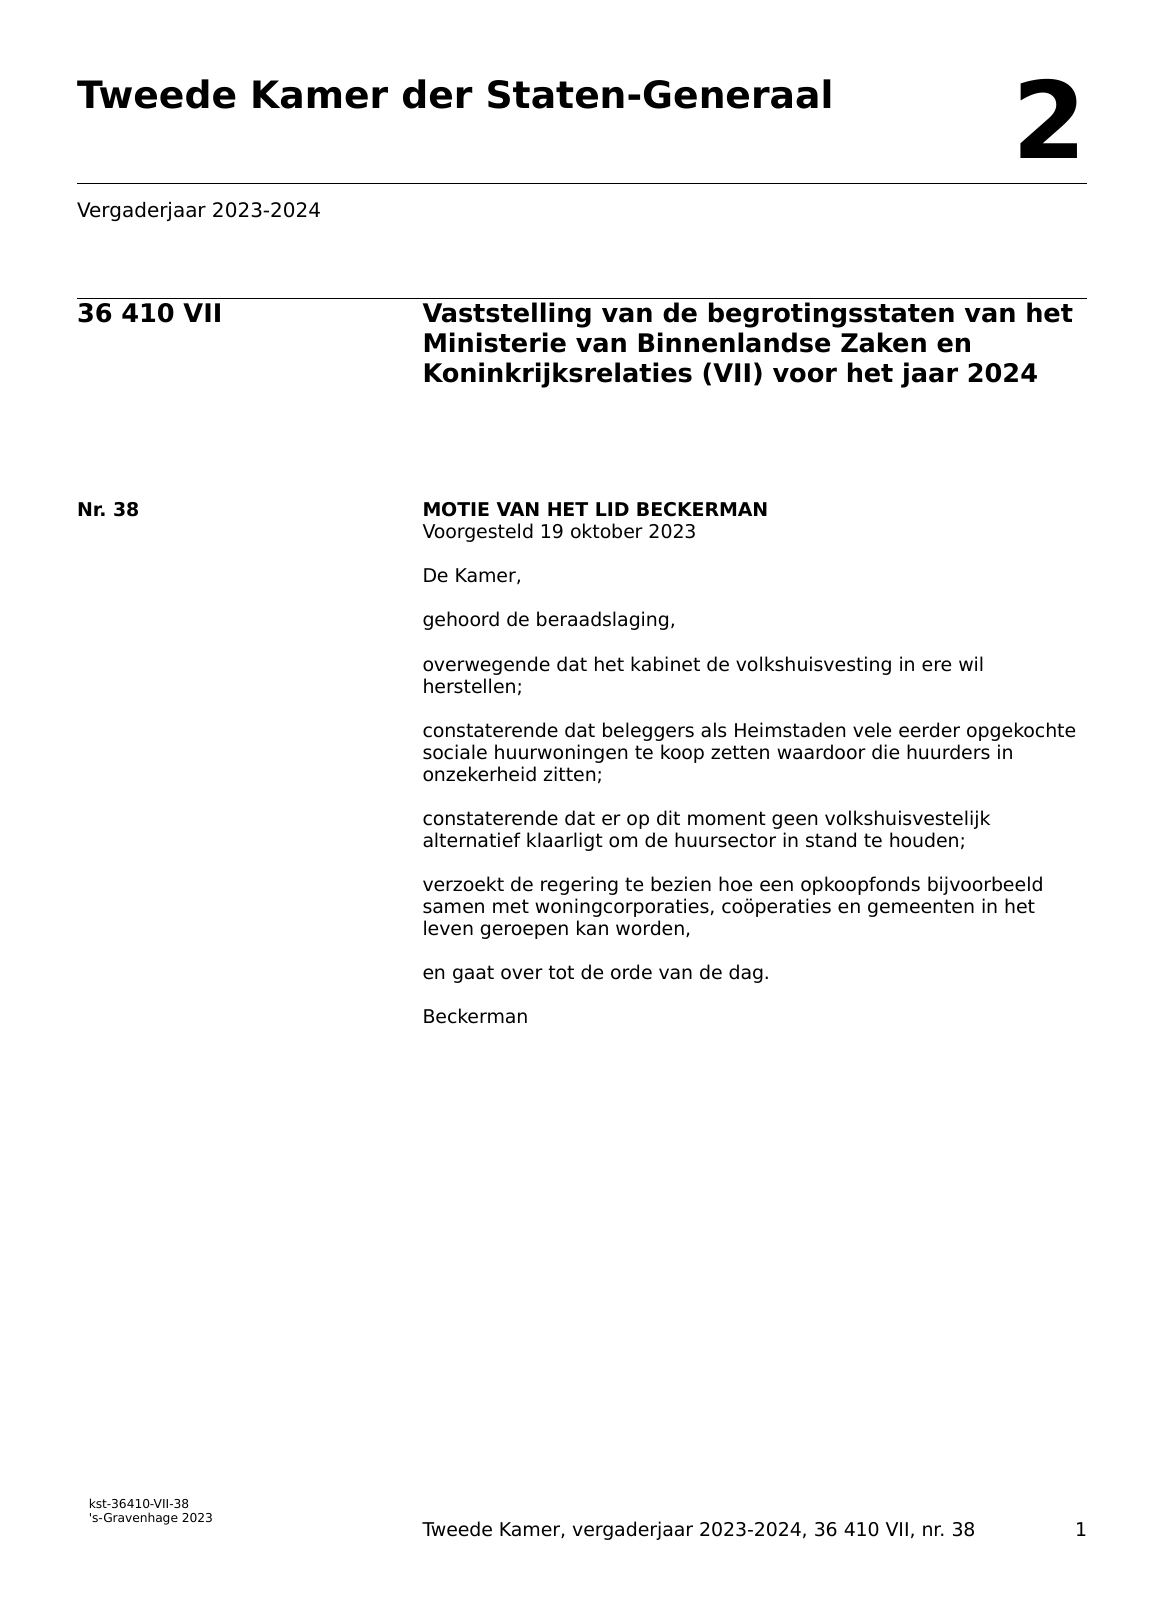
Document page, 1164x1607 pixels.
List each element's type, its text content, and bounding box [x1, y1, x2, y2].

table_header 2 [886, 59, 1087, 183]
text constaterende dat er op dit moment geen volkshuisvestelijk alternatief klaarligt om de huursector in stand te houden; [422, 808, 1087, 852]
table_header Tweede Kamer der Staten-Generaal [77, 59, 886, 183]
table_cell Vergaderjaar 2023-2024 [77, 184, 1087, 298]
text Voorgesteld 19 oktober 2023 [422, 521, 1087, 543]
text Beckerman [422, 1006, 1087, 1028]
text De Kamer, [422, 565, 1087, 587]
text kst-36410-VII-38 [88, 1497, 323, 1511]
text verzoekt de regering te bezien hoe een opkoopfonds bijvoorbeeld samen met woningcorporaties, coöperaties en gemeenten in het leven geroepen kan worden, [422, 874, 1087, 940]
text 's-Gravenhage 2023 [88, 1511, 323, 1525]
text en gaat over tot de orde van de dag. [422, 962, 1087, 984]
text overwegende dat het kabinet de volkshuisvesting in ere wil herstellen; [422, 653, 1087, 697]
text constaterende dat beleggers als Heimstaden vele eerder opgekochte sociale huurwoningen te koop zetten waardoor die huurders in onzekerheid zitten; [422, 720, 1087, 786]
subtitle Nr. 38 MOTIE VAN HET LID BECKERMAN [77, 499, 1087, 521]
text gehoord de beraadslaging, [422, 609, 1087, 631]
subtitle 36 410 VII Vaststelling van de begrotingsstaten van het Ministerie van Binnenlandse Zaken en Koninkrijksrelaties (VII) voor het jaar 2024 [77, 299, 1087, 388]
